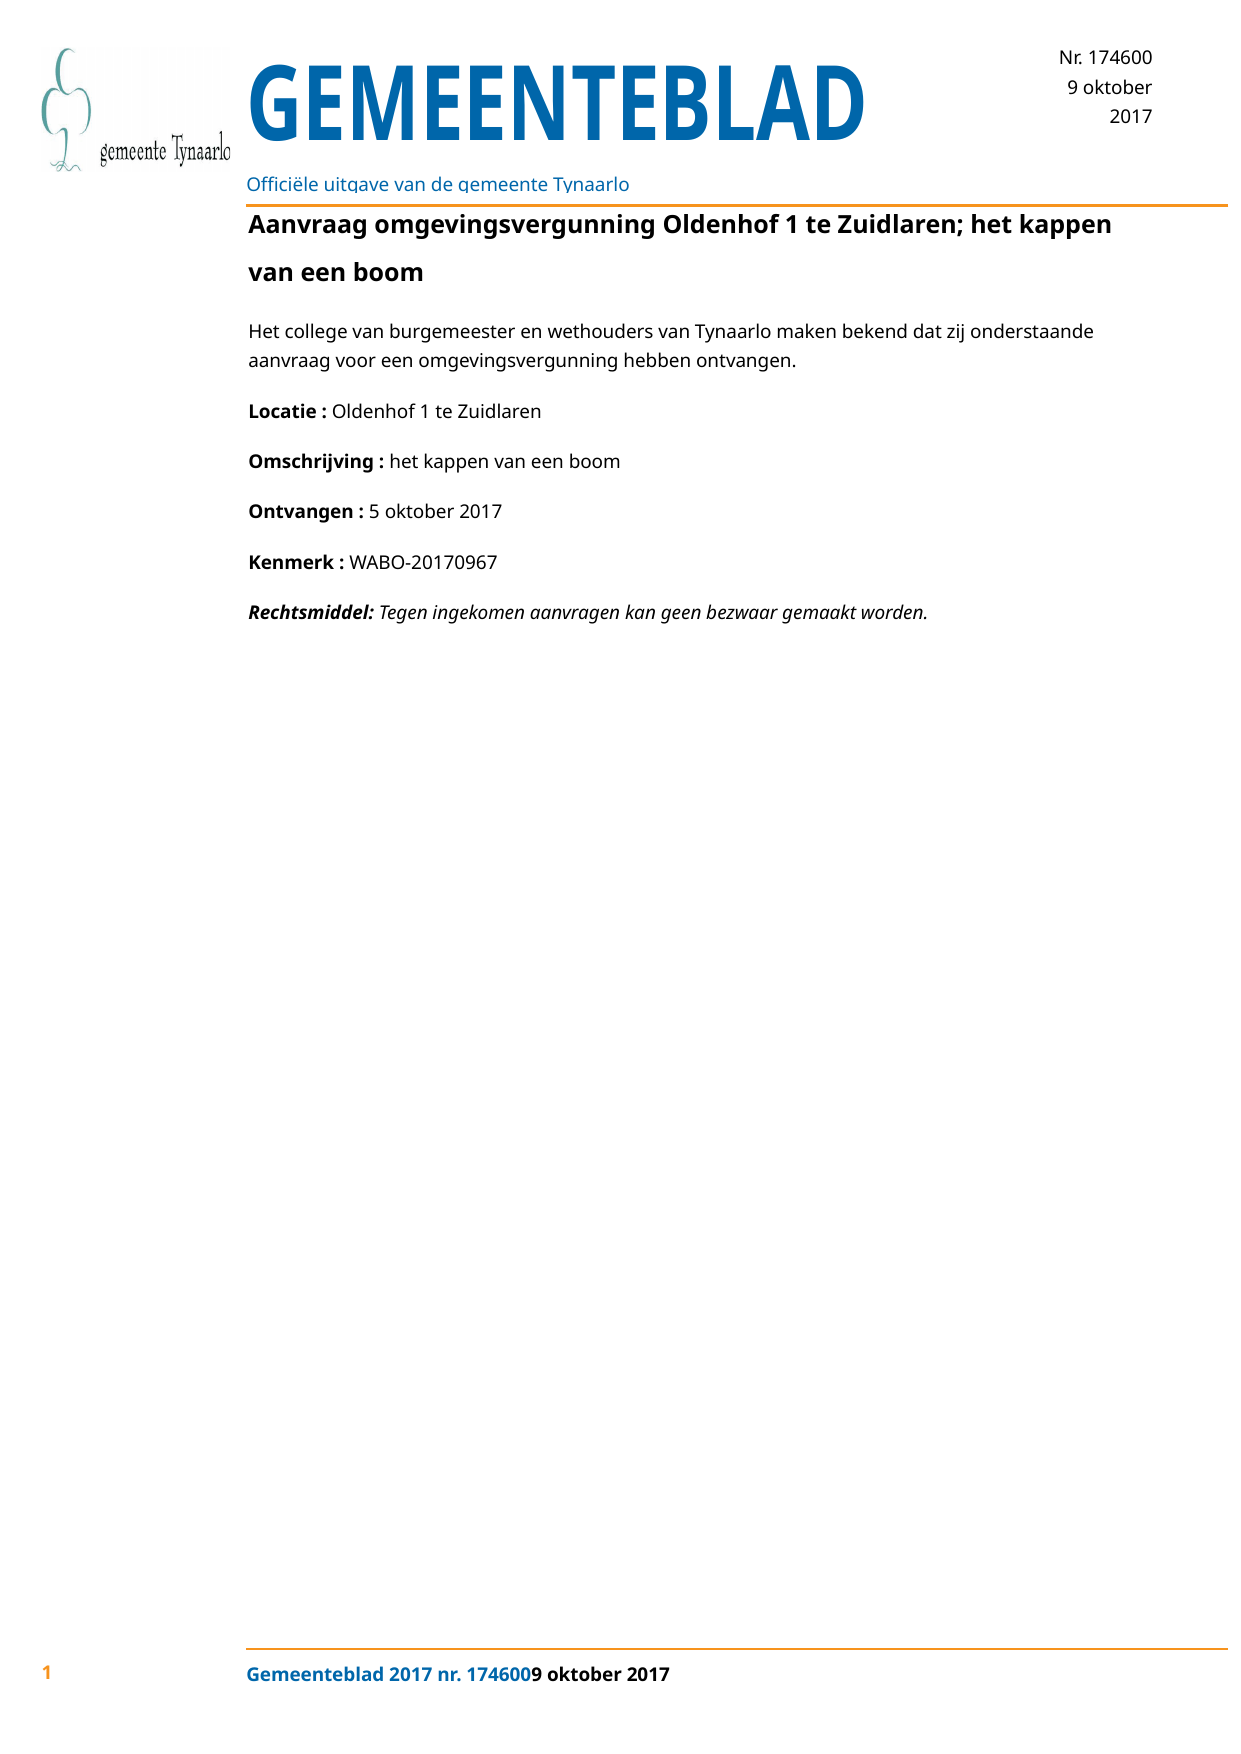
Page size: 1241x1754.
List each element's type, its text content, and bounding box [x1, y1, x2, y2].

text Kenmerk : WABO-20170967 [248, 549, 1152, 575]
text Rechtsmiddel: Tegen ingekomen aanvragen kan geen bezwaar gemaakt worden. [248, 599, 1152, 625]
text Omschrijving : het kappen van een boom [248, 448, 1152, 474]
text Aanvraag omgevingsvergunning Oldenhof 1 te Zuidlaren; het kappen van een boom [248, 207, 1152, 288]
picture [41, 47, 231, 172]
text Locatie : Oldenhof 1 te Zuidlaren [248, 398, 1152, 424]
text Het college van burgemeester en wethouders van Tynaarlo maken bekend dat zij onderstaande aanvraag voor een omgevingsvergunning hebben ontvangen. [248, 318, 1152, 373]
text Ontvangen : 5 oktober 2017 [248, 499, 1152, 524]
